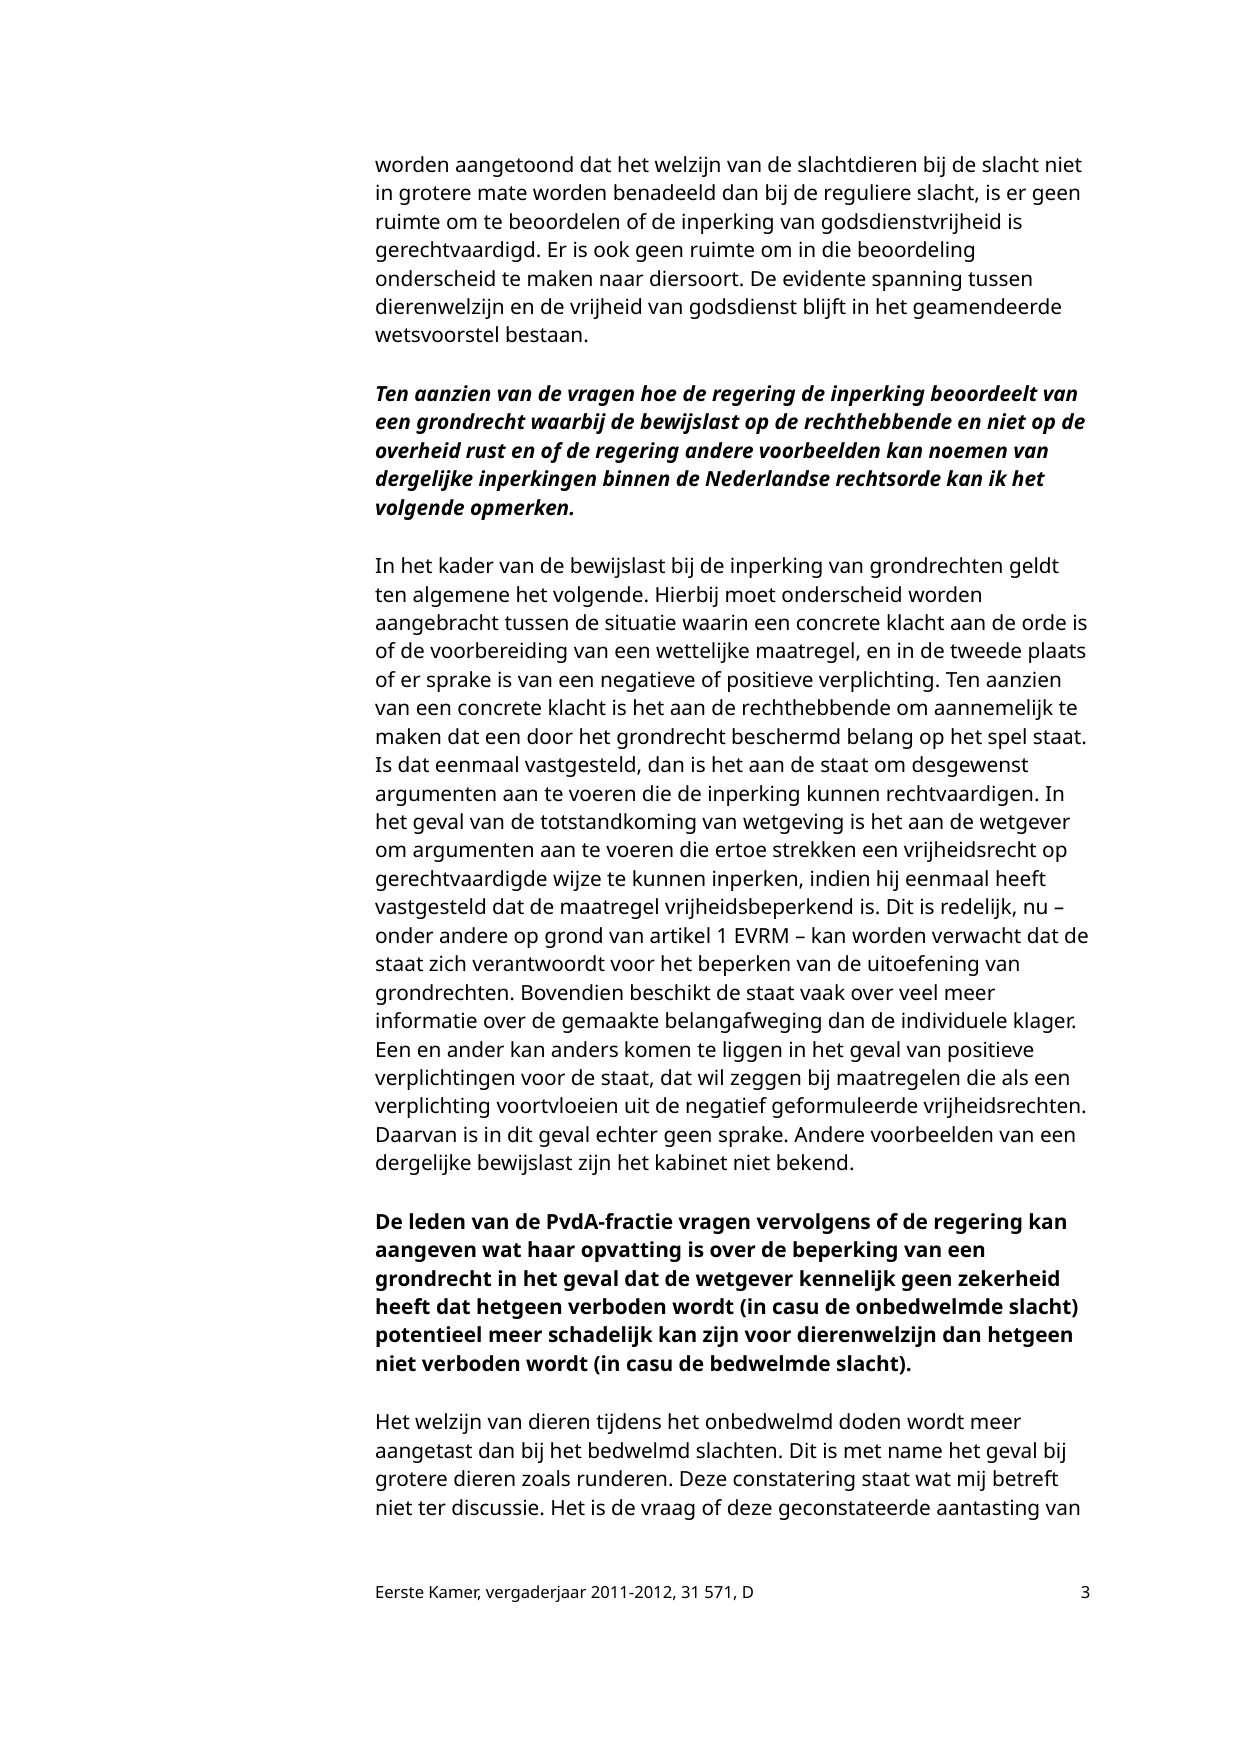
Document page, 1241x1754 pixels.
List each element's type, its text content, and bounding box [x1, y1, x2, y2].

text Het welzijn van dieren tijdens het onbedwelmd doden wordt meer aangetast dan bij het bedwelmd slachten. Dit is met name het geval bij grotere dieren zoals runderen. Deze constatering staat wat mij betreft niet ter discussie. Het is de vraag of deze geconstateerde aantasting van [375, 1407, 1090, 1521]
text worden aangetoond dat het welzijn van de slachtdieren bij de slacht niet in grotere mate worden benadeeld dan bij de reguliere slacht, is er geen ruimte om te beoordelen of de inperking van godsdienstvrijheid is gerechtvaardigd. Er is ook geen ruimte om in die beoordeling onderscheid te maken naar diersoort. De evidente spanning tussen dierenwelzijn en de vrijheid van godsdienst blijft in het geamendeerde wetsvoorstel bestaan. [375, 150, 1090, 349]
text In het kader van de bewijslast bij de inperking van grondrechten geldt ten algemene het volgende. Hierbij moet onderscheid worden aangebracht tussen de situatie waarin een concrete klacht aan de orde is of de voorbereiding van een wettelijke maatregel, en in de tweede plaats of er sprake is van een negatieve of positieve verplichting. Ten aanzien van een concrete klacht is het aan de rechthebbende om aannemelijk te maken dat een door het grondrecht beschermd belang op het spel staat. [375, 551, 1090, 750]
text Is dat eenmaal vastgesteld, dan is het aan de staat om desgewenst argumenten aan te voeren die de inperking kunnen rechtvaardigen. In het geval van de totstandkoming van wetgeving is het aan de wetgever om argumenten aan te voeren die ertoe strekken een vrijheidsrecht op gerechtvaardigde wijze te kunnen inperken, indien hij eenmaal heeft vastgesteld dat de maatregel vrijheidsbeperkend is. Dit is redelijk, nu – onder andere op grond van artikel 1 EVRM – kan worden verwacht dat de staat zich verantwoordt voor het beperken van de uitoefening van grondrechten. Bovendien beschikt de staat vaak over veel meer informatie over de gemaakte belangafweging dan de individuele klager. Een en ander kan anders komen te liggen in het geval van positieve verplichtingen voor de staat, dat wil zeggen bij maatregelen die als een verplichting voortvloeien uit de negatief geformuleerde vrijheidsrechten. Daarvan is in dit geval echter geen sprake. Andere voorbeelden van een dergelijke bewijslast zijn het kabinet niet bekend. [375, 750, 1090, 1177]
text Ten aanzien van de vragen hoe de regering de inperking beoordeelt van een grondrecht waarbij de bewijslast op de rechthebbende en niet op de overheid rust en of de regering andere voorbeelden kan noemen van dergelijke inperkingen binnen de Nederlandse rechtsorde kan ik het volgende opmerken. [375, 379, 1090, 521]
text De leden van de PvdA-fractie vragen vervolgens of de regering kan aangeven wat haar opvatting is over de beperking van een grondrecht in het geval dat de wetgever kennelijk geen zekerheid heeft dat hetgeen verboden wordt (in casu de onbedwelmde slacht) potentieel meer schadelijk kan zijn voor dierenwelzijn dan hetgeen niet verboden wordt (in casu de bedwelmde slacht). [375, 1207, 1090, 1377]
